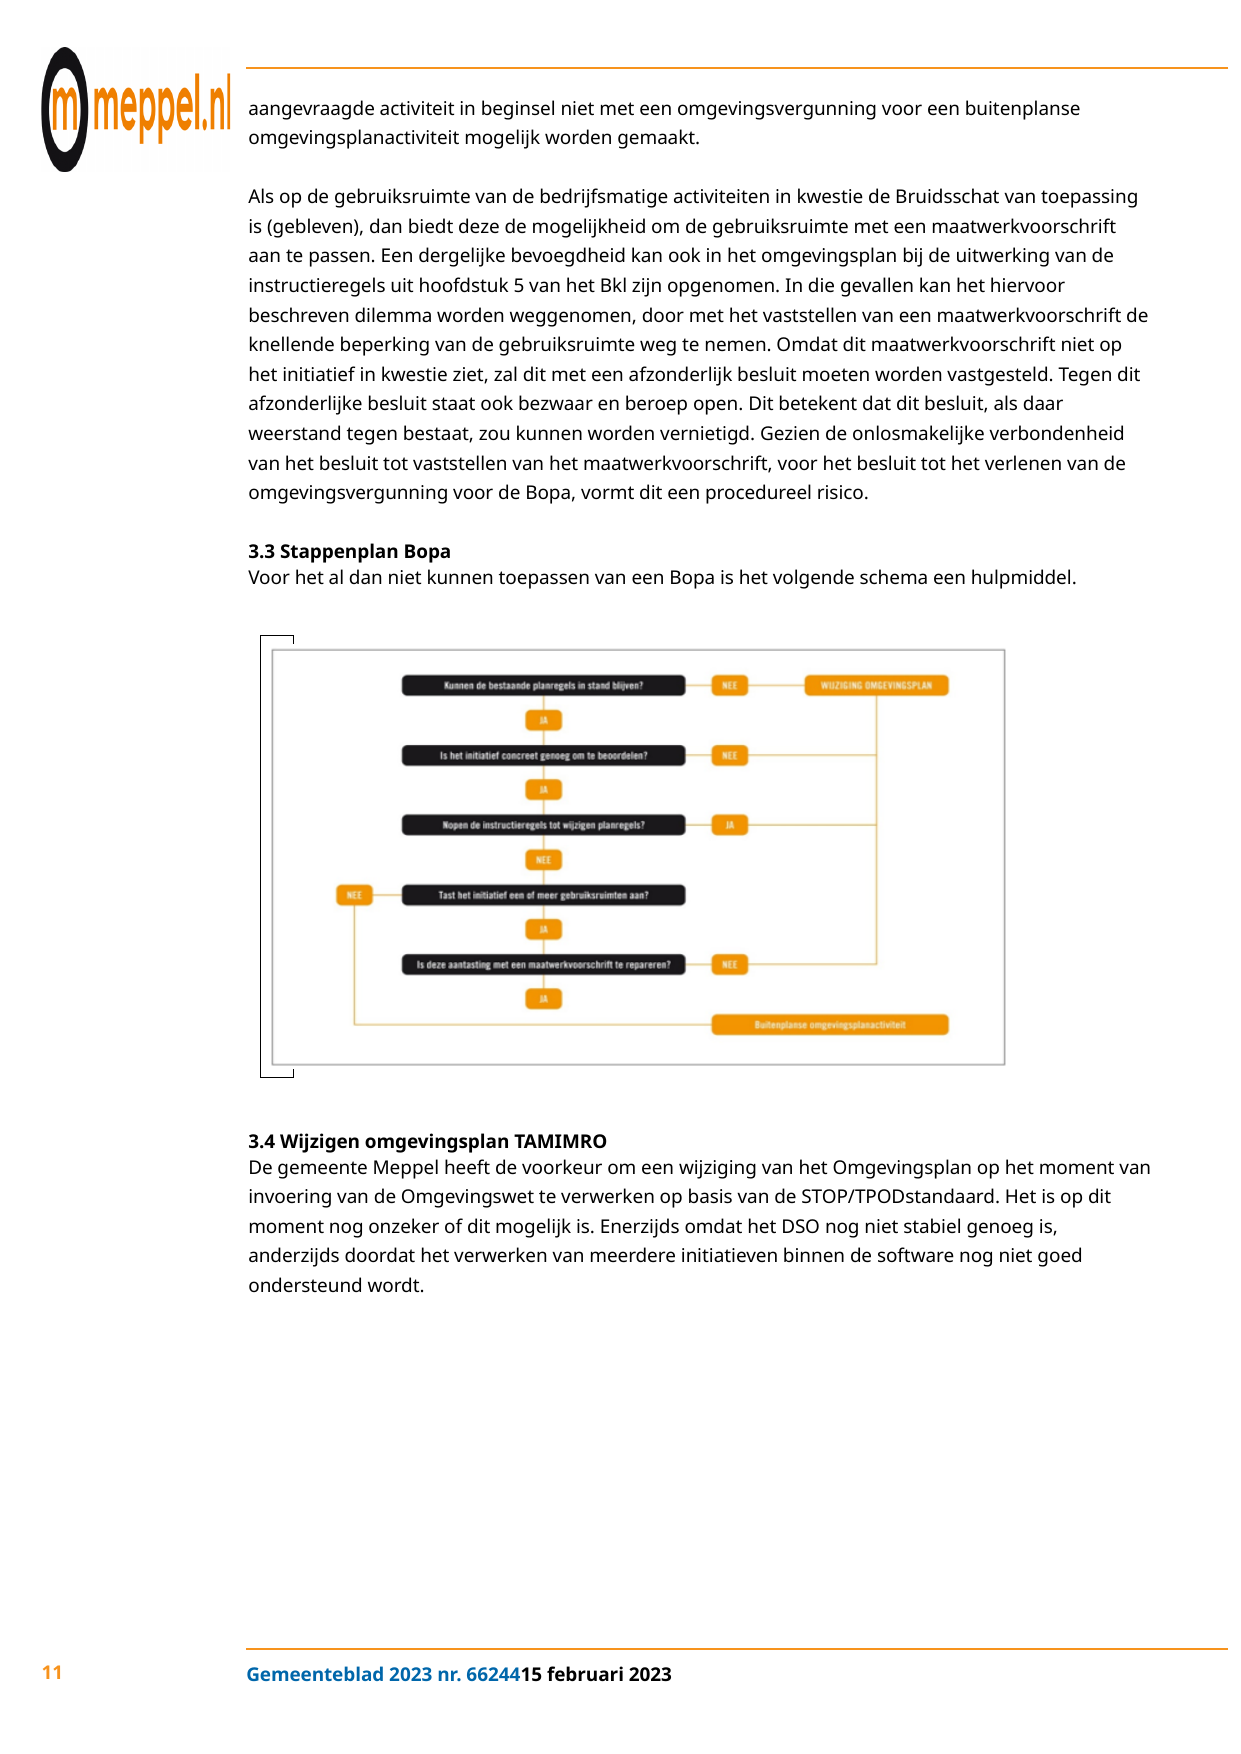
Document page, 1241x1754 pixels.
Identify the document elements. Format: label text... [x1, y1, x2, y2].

picture [268, 644, 1008, 1069]
text Als op de gebruiksruimte van de bedrijfsmatige activiteiten in kwestie de Bruidsschat van toepassing is (gebleven), dan biedt deze de mogelijkheid om de gebruiksruimte met een maatwerkvoorschrift aan te passen. Een dergelijke bevoegdheid kan ook in het omgevingsplan bij de uitwerking van de instructieregels uit hoofdstuk 5 van het Bkl zijn opgenomen. In die gevallen kan het hiervoor beschreven dilemma worden weggenomen, door met het vaststellen van een maatwerkvoorschrift de knellende beperking van de gebruiksruimte weg te nemen. Omdat dit maatwerkvoorschrift niet op het initiatief in kwestie ziet, zal dit met een afzonderlijk besluit moeten worden vastgesteld. Tegen dit afzonderlijke besluit staat ook bezwaar en beroep open. Dit betekent dat dit besluit, als daar weerstand tegen bestaat, zou kunnen worden vernietigd. Gezien de onlosmakelijke verbondenheid van het besluit tot vaststellen van het maatwerkvoorschrift, voor het besluit tot het verlenen van de omgevingsvergunning voor de Bopa, vormt dit een procedureel risico. [248, 183, 1152, 505]
text 3.3 Stappenplan Bopa [248, 538, 1152, 564]
text Voor het al dan niet kunnen toepassen van een Bopa is het volgende schema een hulpmiddel. [248, 564, 1152, 590]
text aangevraagde activiteit in beginsel niet met een omgevingsvergunning voor een buitenplanse omgevingsplanactiviteit mogelijk worden gemaakt. [248, 95, 1152, 150]
text De gemeente Meppel heeft de voorkeur om een wijziging van het Omgevingsplan op het moment van invoering van de Omgevingswet te verwerken op basis van de STOP/TPODstandaard. Het is op dit moment nog onzeker of dit mogelijk is. Enerzijds omdat het DSO nog niet stabiel genoeg is, anderzijds doordat het verwerken van meerdere initiatieven binnen de software nog niet goed ondersteund wordt. [248, 1154, 1152, 1298]
picture [41, 47, 231, 172]
text 3.4 Wijzigen omgevingsplan TAMIMRO [248, 1128, 1152, 1154]
